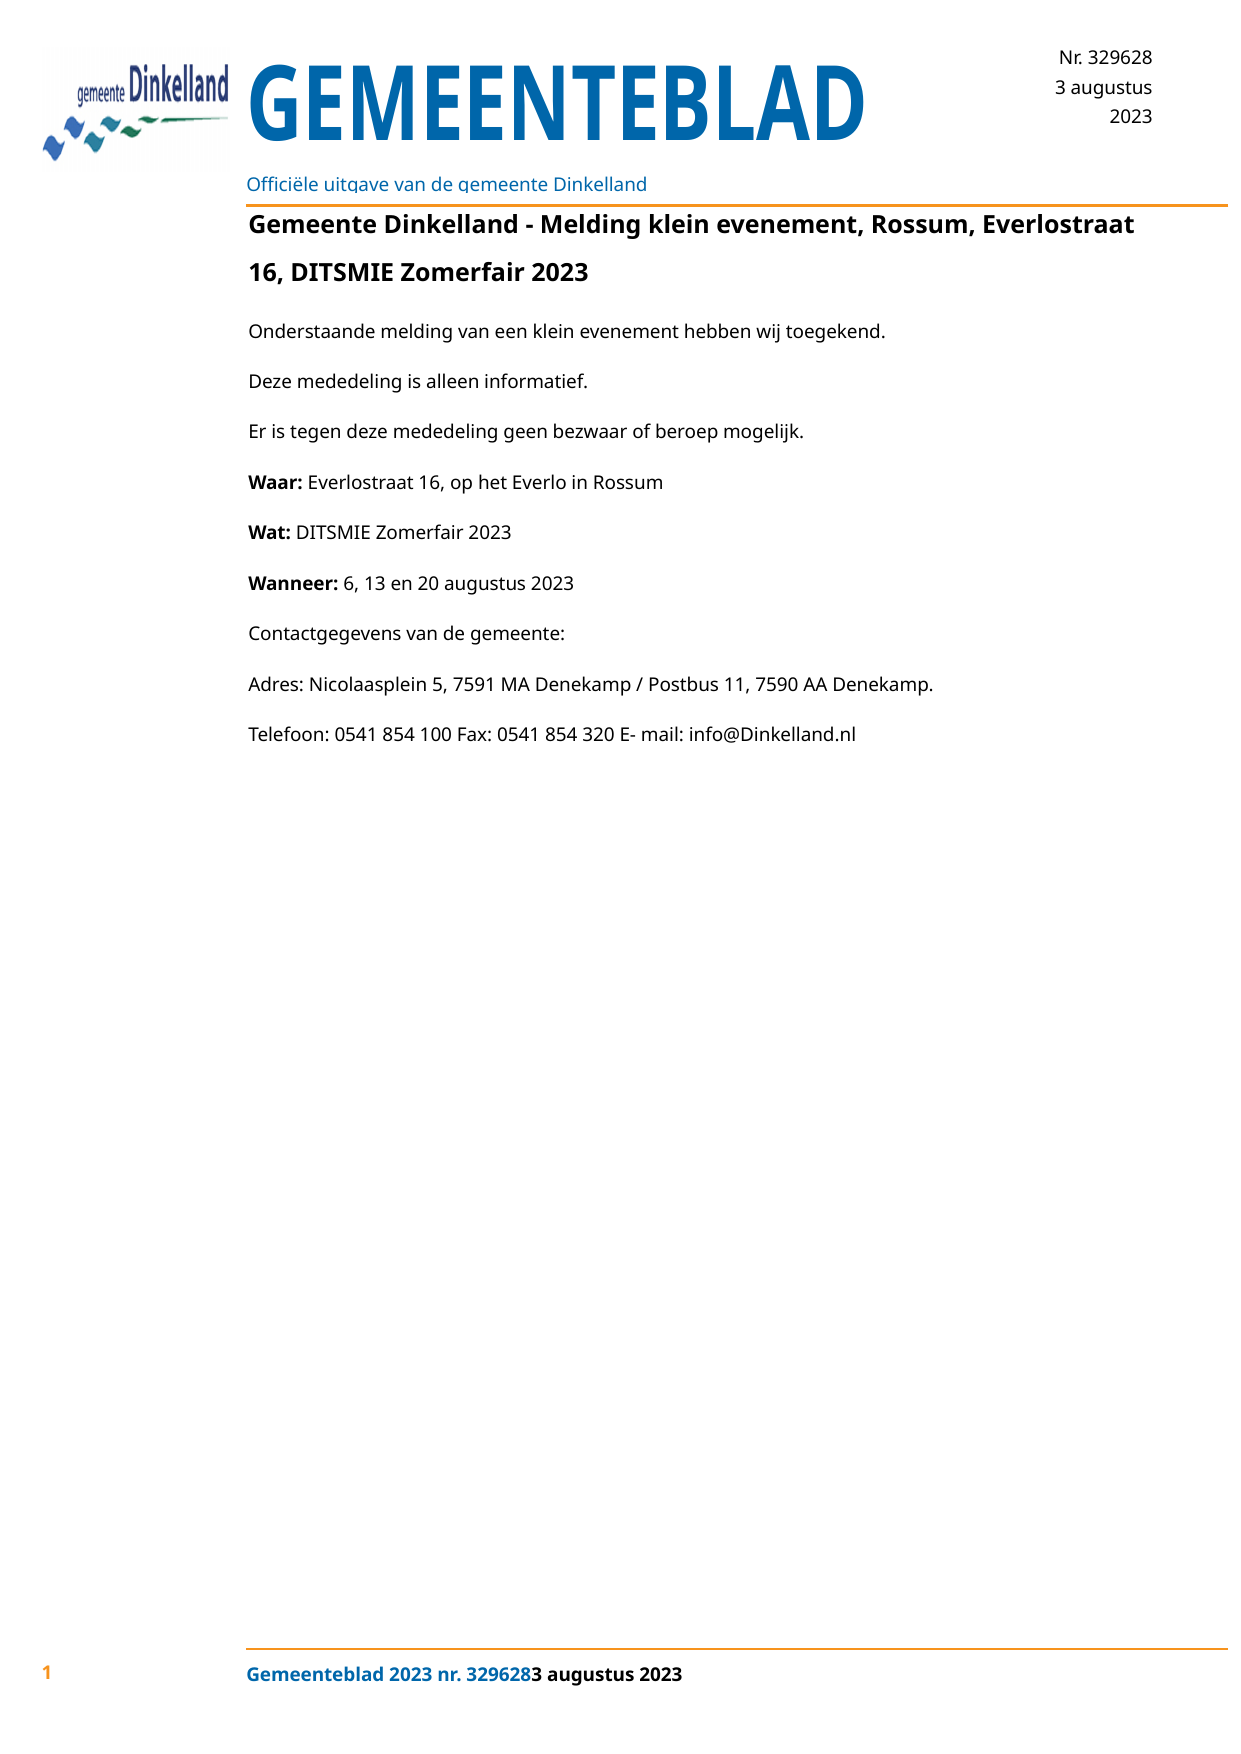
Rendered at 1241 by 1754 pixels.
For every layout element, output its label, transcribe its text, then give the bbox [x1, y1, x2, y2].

text Adres: Nicolaasplein 5, 7591 MA Denekamp / Postbus 11, 7590 AA Denekamp. [248, 671, 1152, 697]
text Waar: Everlostraat 16, op het Everlo in Rossum [248, 469, 1152, 495]
picture [41, 47, 231, 172]
text Wat: DITSMIE Zomerfair 2023 [248, 519, 1152, 545]
text Deze mededeling is alleen informatief. [248, 368, 1152, 394]
text Wanneer: 6, 13 en 20 augustus 2023 [248, 570, 1152, 596]
text Contactgegevens van de gemeente: [248, 620, 1152, 646]
text Er is tegen deze mededeling geen bezwaar of beroep mogelijk. [248, 419, 1152, 444]
text Gemeente Dinkelland - Melding klein evenement, Rossum, Everlostraat 16, DITSMIE Zomerfair 2023 [248, 207, 1152, 288]
text Onderstaande melding van een klein evenement hebben wij toegekend. [248, 318, 1152, 344]
text Telefoon: 0541 854 100 Fax: 0541 854 320 E- mail: info@Dinkelland.nl [248, 721, 1152, 747]
